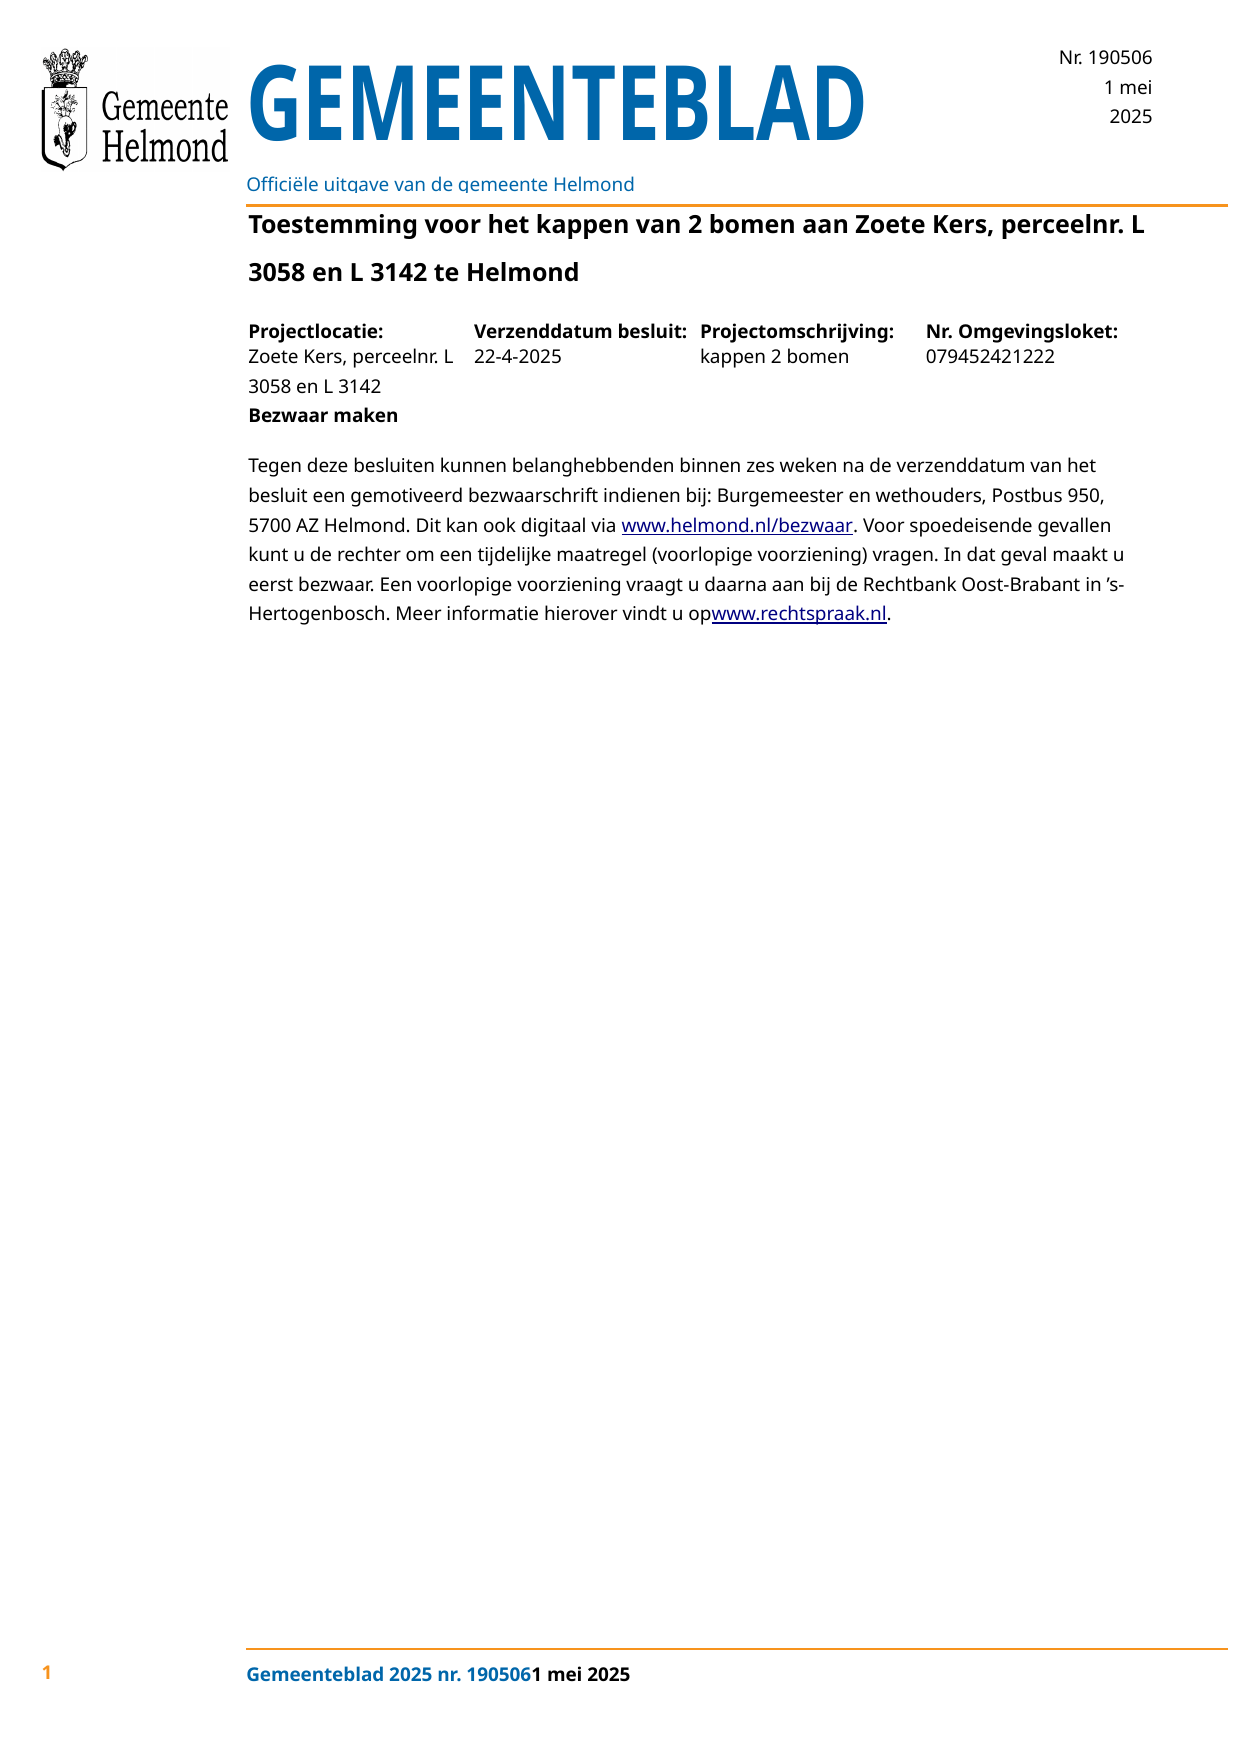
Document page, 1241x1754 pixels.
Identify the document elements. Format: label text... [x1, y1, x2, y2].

table_cell 079452421222 [926, 344, 1152, 399]
table_cell kappen 2 bomen [700, 344, 926, 399]
table_cell 22-4-2025 [474, 344, 700, 399]
text Toestemming voor het kappen van 2 bomen aan Zoete Kers, perceelnr. L 3058 en L 3142 te Helmond [248, 207, 1152, 288]
table_header Projectomschrijving: [700, 318, 926, 344]
text Tegen deze besluiten kunnen belanghebbenden binnen zes weken na de verzenddatum van het besluit een gemotiveerd bezwaarschrift indienen bij: Burgemeester en wethouders, Postbus 950, 5700 AZ Helmond. Dit kan ook digitaal via www.helmond.nl/bezwaar. Voor spoedeisende gevallen kunt u de rechter om een tijdelijke maatregel (voorlopige voorziening) vragen. In dat geval maakt u eerst bezwaar. Een voorlopige voorziening vraagt u daarna aan bij de Rechtbank Oost-Brabant in ’s-Hertogenbosch. Meer informatie hierover vindt u opwww.rechtspraak.nl. [248, 453, 1152, 626]
text Bezwaar maken [248, 402, 1152, 428]
picture [41, 47, 231, 172]
table_header Nr. Omgevingsloket: [926, 318, 1152, 344]
table_header Projectlocatie: [248, 318, 474, 344]
table_cell Zoete Kers, perceelnr. L 3058 en L 3142 [248, 344, 474, 399]
table_header Verzenddatum besluit: [474, 318, 700, 344]
